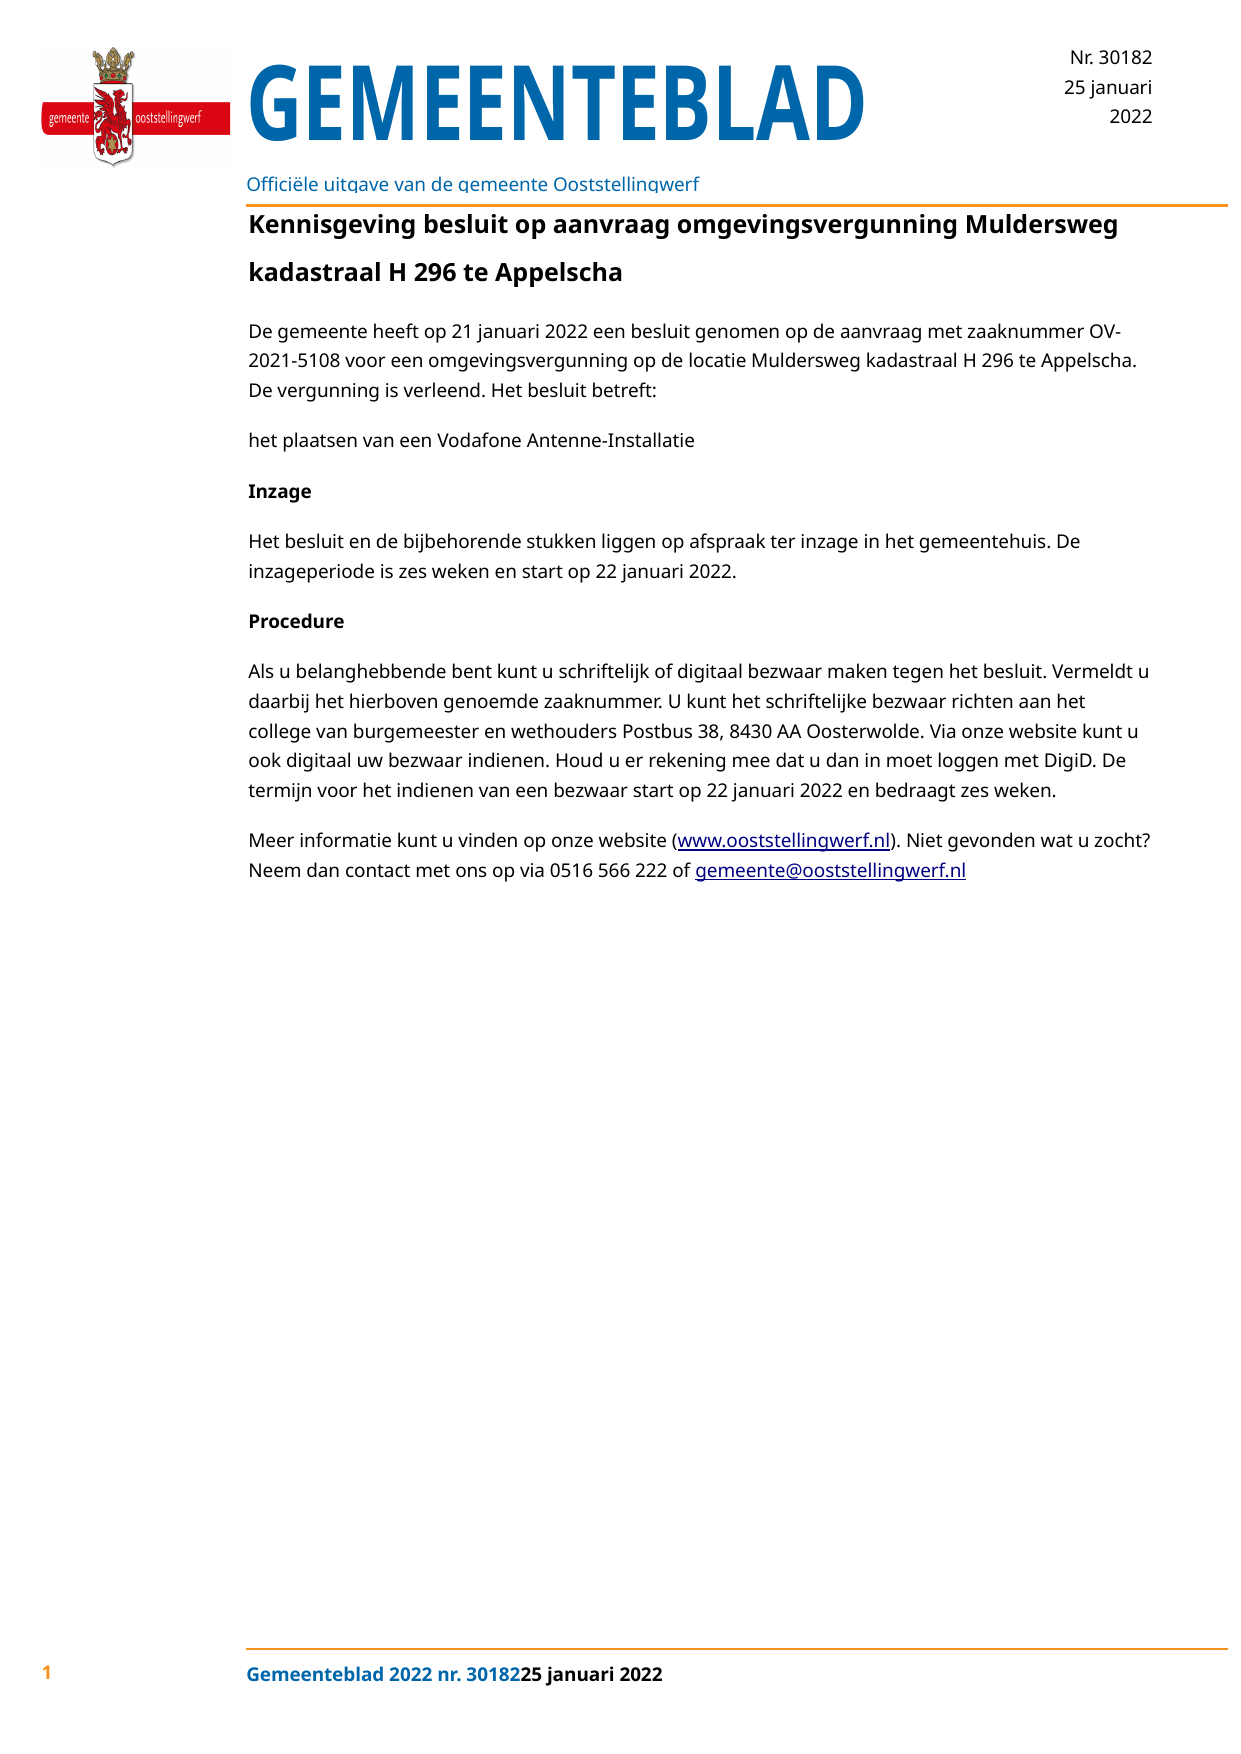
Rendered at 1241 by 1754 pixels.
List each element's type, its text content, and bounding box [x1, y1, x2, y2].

text Als u belanghebbende bent kunt u schriftelijk of digitaal bezwaar maken tegen het besluit. Vermeldt u daarbij het hierboven genoemde zaaknummer. U kunt het schriftelijke bezwaar richten aan het college van burgemeester en wethouders Postbus 38, 8430 AA Oosterwolde. Via onze website kunt u ook digitaal uw bezwaar indienen. Houd u er rekening mee dat u dan in moet loggen met DigiD. De termijn voor het indienen van een bezwaar start op 22 januari 2022 en bedraagt zes weken. [248, 659, 1152, 803]
text Inzage [248, 478, 1152, 504]
text Procedure [248, 608, 1152, 634]
picture [41, 47, 231, 172]
text Meer informatie kunt u vinden op onze website (www.ooststellingwerf.nl). Niet gevonden wat u zocht? Neem dan contact met ons op via 0516 566 222 of gemeente@ooststellingwerf.nl [248, 827, 1152, 883]
text Kennisgeving besluit op aanvraag omgevingsvergunning Muldersweg kadastraal H 296 te Appelscha [248, 207, 1152, 288]
text Het besluit en de bijbehorende stukken liggen op afspraak ter inzage in het gemeentehuis. De inzageperiode is zes weken en start op 22 januari 2022. [248, 528, 1152, 584]
text het plaatsen van een Vodafone Antenne-Installatie [248, 427, 1152, 453]
text De gemeente heeft op 21 januari 2022 een besluit genomen op de aanvraag met zaaknummer OV-2021-5108 voor een omgevingsvergunning op de locatie Muldersweg kadastraal H 296 te Appelscha. De vergunning is verleend. Het besluit betreft: [248, 318, 1152, 403]
